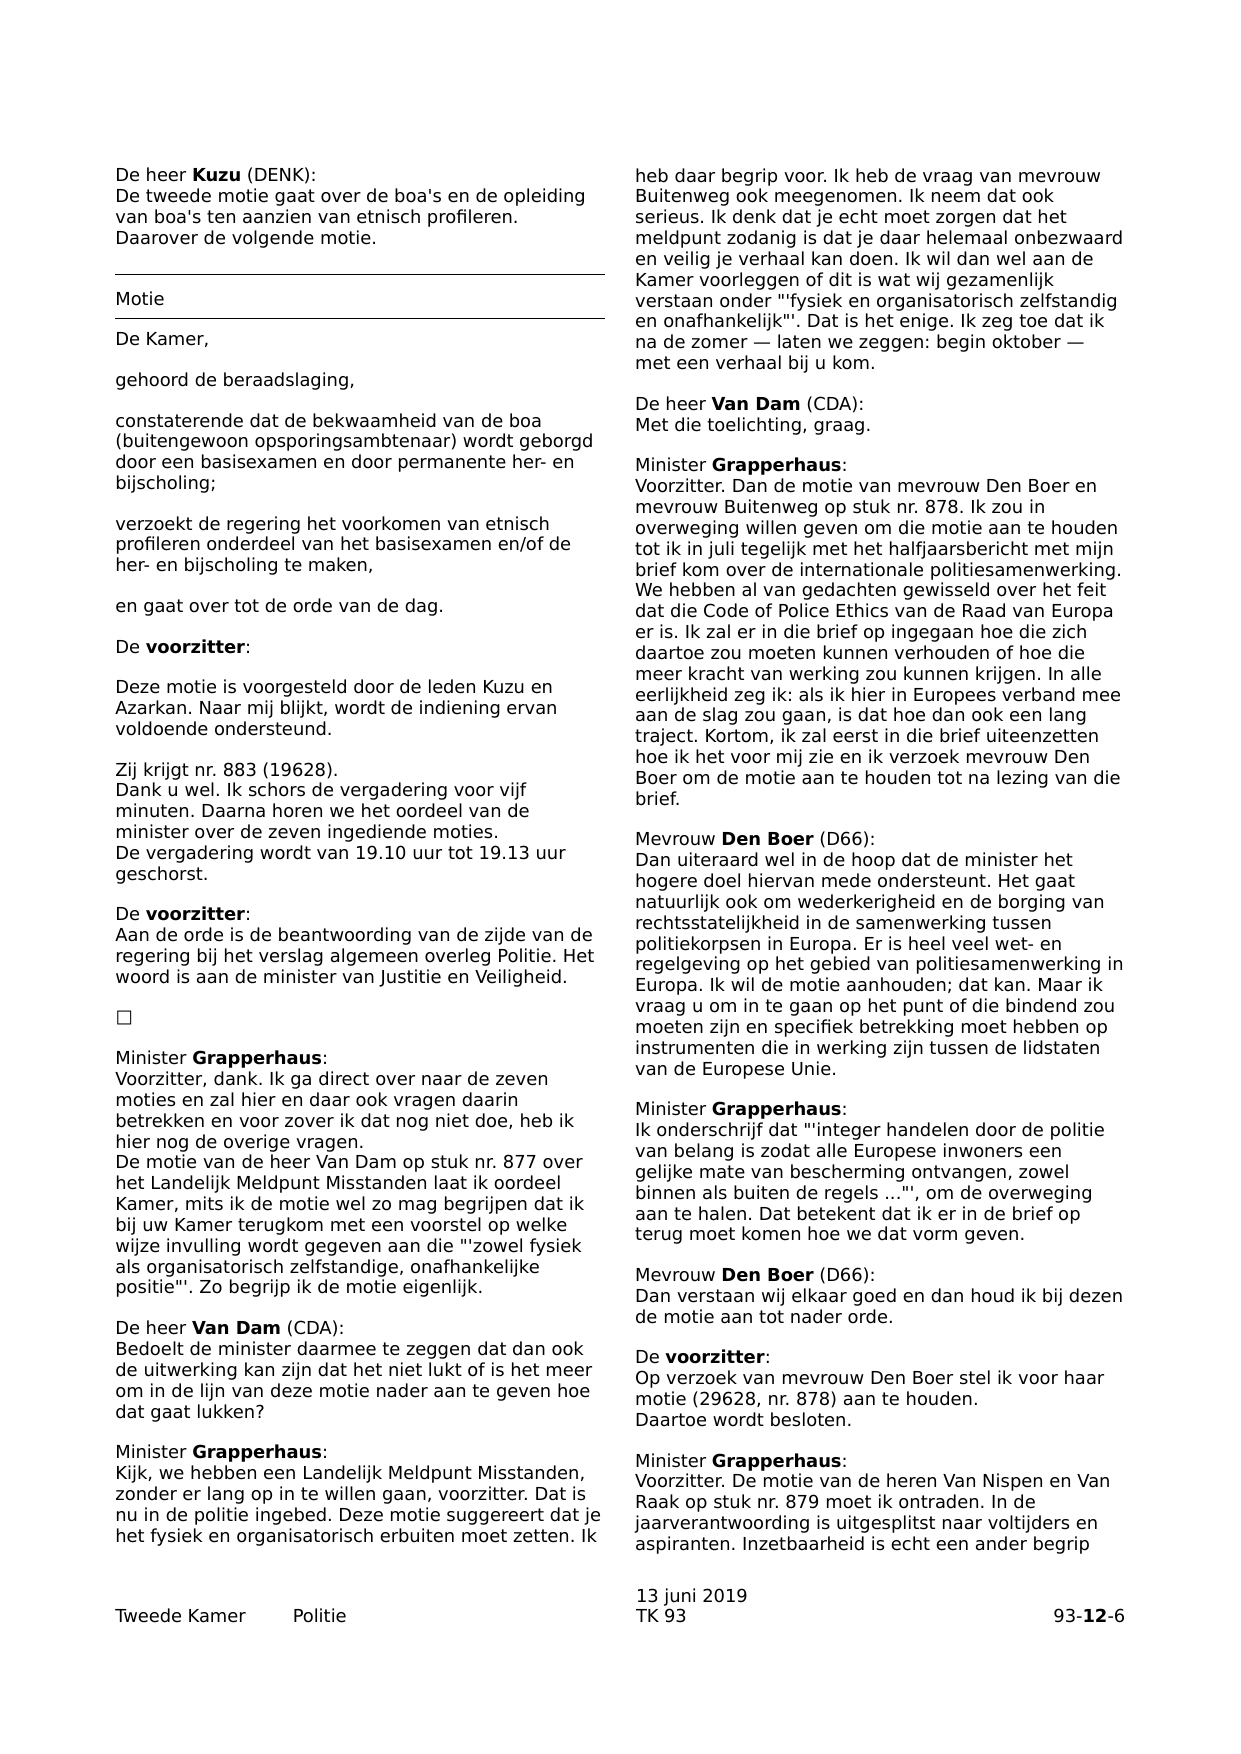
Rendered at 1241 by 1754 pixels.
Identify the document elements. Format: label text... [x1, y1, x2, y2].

text Minister Grapperhaus: [635, 1099, 1125, 1120]
text Voorzitter, dank. Ik ga direct over naar de zeven moties en zal hier en daar ook vragen daarin betrekken en voor zover ik dat nog niet doe, heb ik hier nog de overige vragen. [115, 1069, 605, 1152]
text De heer Van Dam (CDA): [635, 394, 1125, 414]
text Op verzoek van mevrouw Den Boer stel ik voor haar motie (29628, nr. 878) aan te houden. [635, 1368, 1125, 1410]
text De voorzitter: [635, 1347, 1125, 1368]
text De voorzitter: [115, 636, 605, 657]
text De voorzitter: [115, 904, 605, 925]
text Dan uiteraard wel in de hoop dat de minister het hogere doel hiervan mede ondersteunt. Het gaat natuurlijk ook om wederkerigheid en de borging van rechtsstatelijkheid in de samenwerking tussen politiekorpsen in Europa. Er is heel veel wet- en regelgeving op het gebied van politiesamenwerking in Europa. Ik wil de motie aanhouden; dat kan. Maar ik vraag u om in te gaan op het punt of die bindend zou moeten zijn en specifiek betrekking moet hebben op instrumenten die in werking zijn tussen de lidstaten van de Europese Unie. [635, 850, 1125, 1079]
text en gaat over tot de orde van de dag. [115, 596, 605, 616]
text De motie van de heer Van Dam op stuk nr. 877 over het Landelijk Meldpunt Misstanden laat ik oordeel Kamer, mits ik de motie wel zo mag begrijpen dat ik bij uw Kamer terugkom met een voorstel op welke wijze invulling wordt gegeven aan die "'zowel fysiek als organisatorisch zelfstandige, onafhankelijke positie"'. Zo begrijp ik de motie eigenlijk. [115, 1152, 605, 1298]
text ⬜ [115, 1007, 605, 1028]
text Met die toelichting, graag. [635, 414, 1125, 435]
text heb daar begrip voor. Ik heb de vraag van mevrouw Buitenweg ook meegenomen. Ik neem dat ook serieus. Ik denk dat je echt moet zorgen dat het meldpunt zodanig is dat je daar helemaal onbezwaard en veilig je verhaal kan doen. Ik wil dan wel aan de Kamer voorleggen of dit is wat wij gezamenlijk verstaan onder "'fysiek en organisatorisch zelfstandig en onafhankelijk"'. Dat is het enige. Ik zeg toe dat ik na de zomer — laten we zeggen: begin oktober — met een verhaal bij u kom. [635, 165, 1125, 374]
text gehoord de beraadslaging, [115, 370, 605, 391]
text Kijk, we hebben een Landelijk Meldpunt Misstanden, zonder er lang op in te willen gaan, voorzitter. Dat is nu in de politie ingebed. Deze motie suggereert dat je het fysiek en organisatorisch erbuiten moet zetten. Ik [115, 1463, 605, 1546]
text verzoekt de regering het voorkomen van etnisch profileren onderdeel van het basisexamen en/of de her- en bijscholing te maken, [115, 513, 605, 576]
text Aan de orde is de beantwoording van de zijde van de regering bij het verslag algemeen overleg Politie. Het woord is aan de minister van Justitie en Veiligheid. [115, 925, 605, 987]
text Minister Grapperhaus: [115, 1048, 605, 1069]
text Voorzitter. Dan de motie van mevrouw Den Boer en mevrouw Buitenweg op stuk nr. 878. Ik zou in overweging willen geven om die motie aan te houden tot ik in juli tegelijk met het halfjaarsbericht met mijn brief kom over de internationale politiesamenwerking. We hebben al van gedachten gewisseld over het feit dat die Code of Police Ethics van de Raad van Europa er is. Ik zal er in die brief op ingegaan hoe die zich daartoe zou moeten kunnen verhouden of hoe die meer kracht van werking zou kunnen krijgen. In alle eerlijkheid zeg ik: als ik hier in Europees verband mee aan de slag zou gaan, is dat hoe dan ook een lang traject. Kortom, ik zal eerst in die brief uiteenzetten hoe ik het voor mij zie en ik verzoek mevrouw Den Boer om de motie aan te houden tot na lezing van die brief. [635, 476, 1125, 809]
text Minister Grapperhaus: [635, 455, 1125, 476]
text Ik onderschrijf dat "'integer handelen door de politie van belang is zodat alle Europese inwoners een gelijke mate van bescherming ontvangen, zowel binnen als buiten de regels ..."', om de overweging aan te halen. Dat betekent dat ik er in de brief op terug moet komen hoe we dat vorm geven. [635, 1120, 1125, 1245]
text De heer Van Dam (CDA): [115, 1318, 605, 1339]
text De Kamer, [115, 329, 605, 350]
text constaterende dat de bekwaamheid van de boa (buitengewoon opsporingsambtenaar) wordt geborgd door een basisexamen en door permanente her- en bijscholing; [115, 411, 605, 493]
text Daartoe wordt besloten. [635, 1410, 1125, 1431]
text Deze motie is voorgesteld door de leden Kuzu en Azarkan. Naar mij blijkt, wordt de indiening ervan voldoende ondersteund. [115, 677, 605, 739]
text Zij krijgt nr. 883 (19628). [115, 759, 605, 780]
text De heer Kuzu (DENK): [115, 165, 605, 186]
text Mevrouw Den Boer (D66): [635, 1265, 1125, 1286]
text Voorzitter. De motie van de heren Van Nispen en Van Raak op stuk nr. 879 moet ik ontraden. In de jaarverantwoording is uitgesplitst naar voltijders en aspiranten. Inzetbaarheid is echt een ander begrip [635, 1471, 1125, 1554]
text Dank u wel. Ik schors de vergadering voor vijf minuten. Daarna horen we het oordeel van de minister over de zeven ingediende moties. [115, 780, 605, 843]
text Motie [115, 288, 605, 309]
text Dan verstaan wij elkaar goed en dan houd ik bij dezen de motie aan tot nader orde. [635, 1286, 1125, 1327]
text De tweede motie gaat over de boa's en de opleiding van boa's ten aanzien van etnisch profileren. Daarover de volgende motie. [115, 186, 605, 248]
text De vergadering wordt van 19.10 uur tot 19.13 uur geschorst. [115, 843, 605, 884]
text Minister Grapperhaus: [635, 1451, 1125, 1471]
text Mevrouw Den Boer (D66): [635, 829, 1125, 850]
text Bedoelt de minister daarmee te zeggen dat dan ook de uitwerking kan zijn dat het niet lukt of is het meer om in de lijn van deze motie nader aan te geven hoe dat gaat lukken? [115, 1339, 605, 1422]
text Minister Grapperhaus: [115, 1442, 605, 1463]
